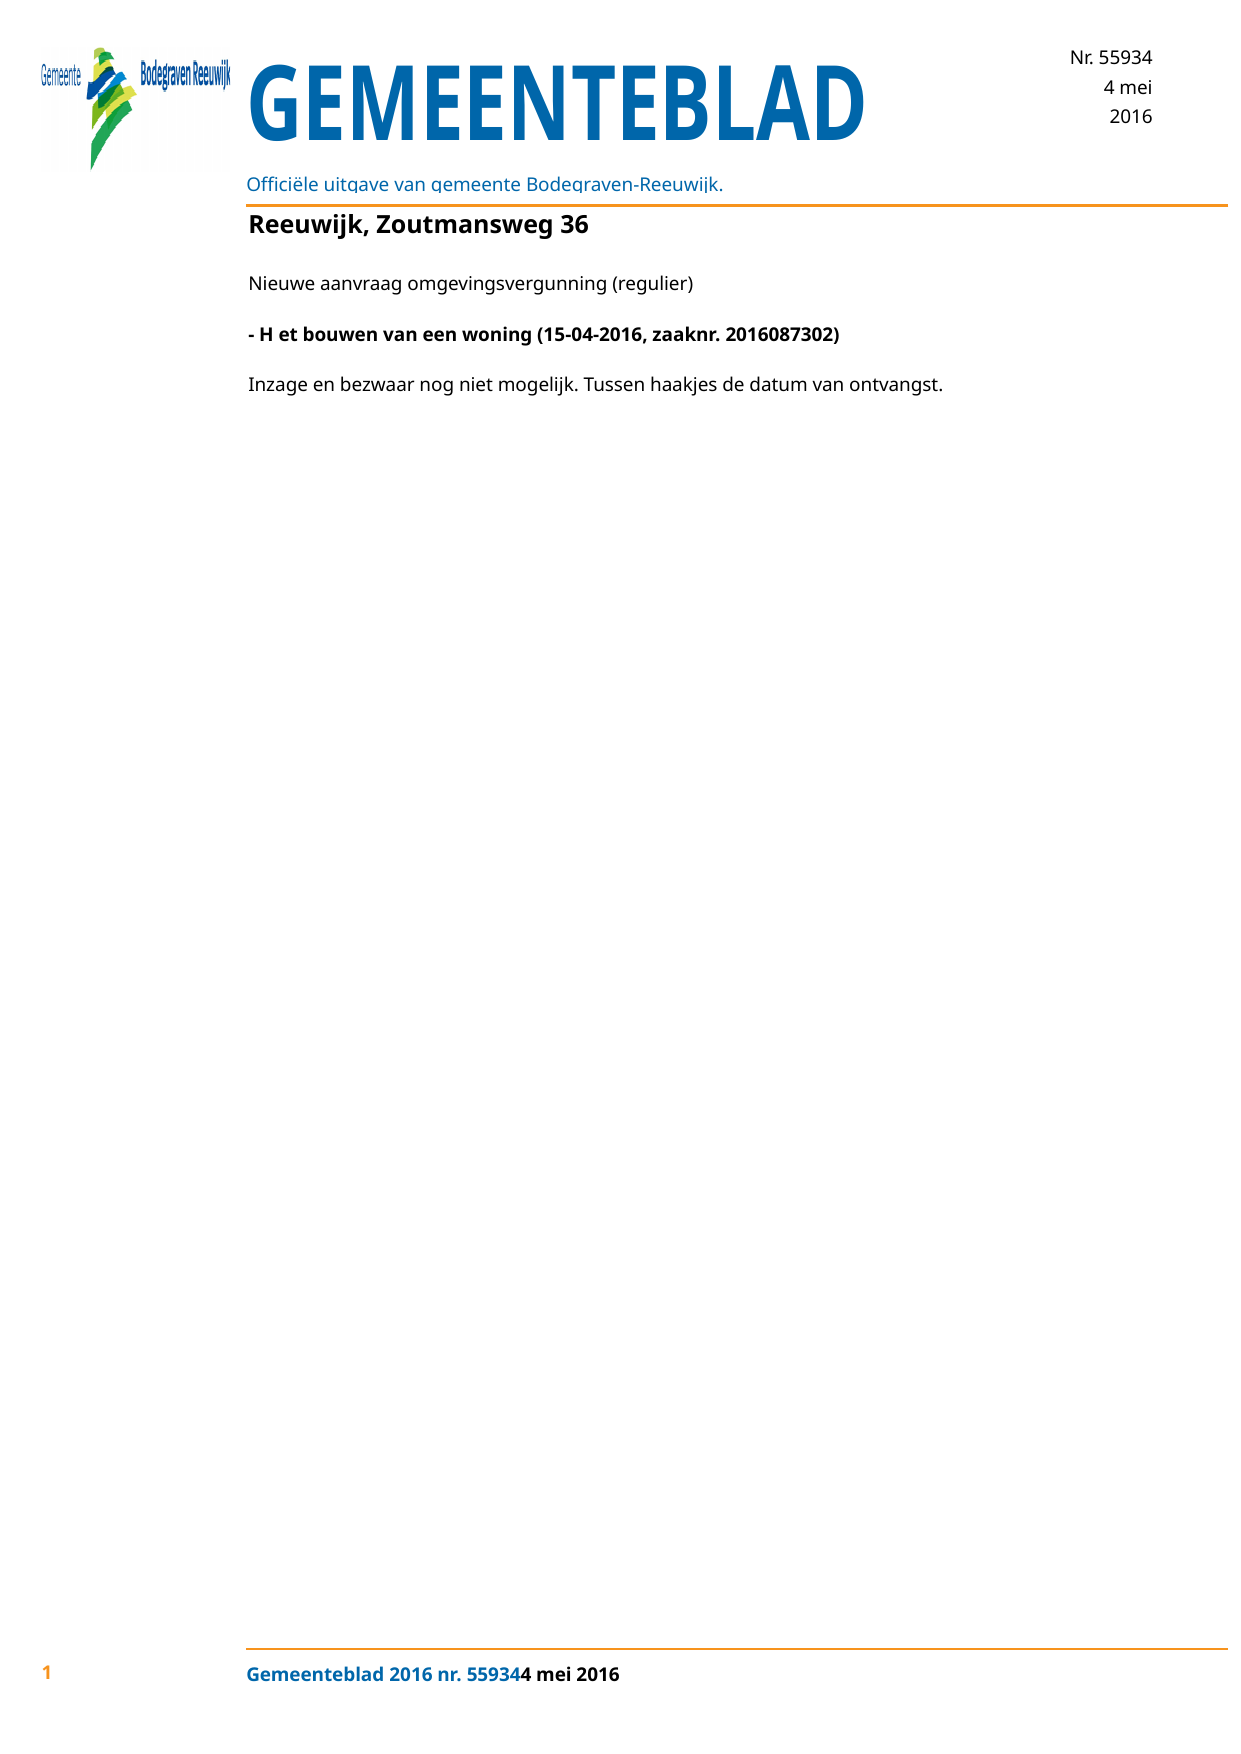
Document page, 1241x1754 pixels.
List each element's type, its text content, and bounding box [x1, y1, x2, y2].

text Inzage en bezwaar nog niet mogelijk. Tussen haakjes de datum van ontvangst. [248, 371, 1152, 397]
text Nieuwe aanvraag omgevingsvergunning (regulier) [248, 270, 1152, 296]
text - H et bouwen van een woning (15‑04‑2016, zaaknr. 2016087302) [248, 321, 1152, 346]
text Reeuwijk, Zoutmansweg 36 [248, 207, 1152, 241]
picture [41, 47, 231, 172]
